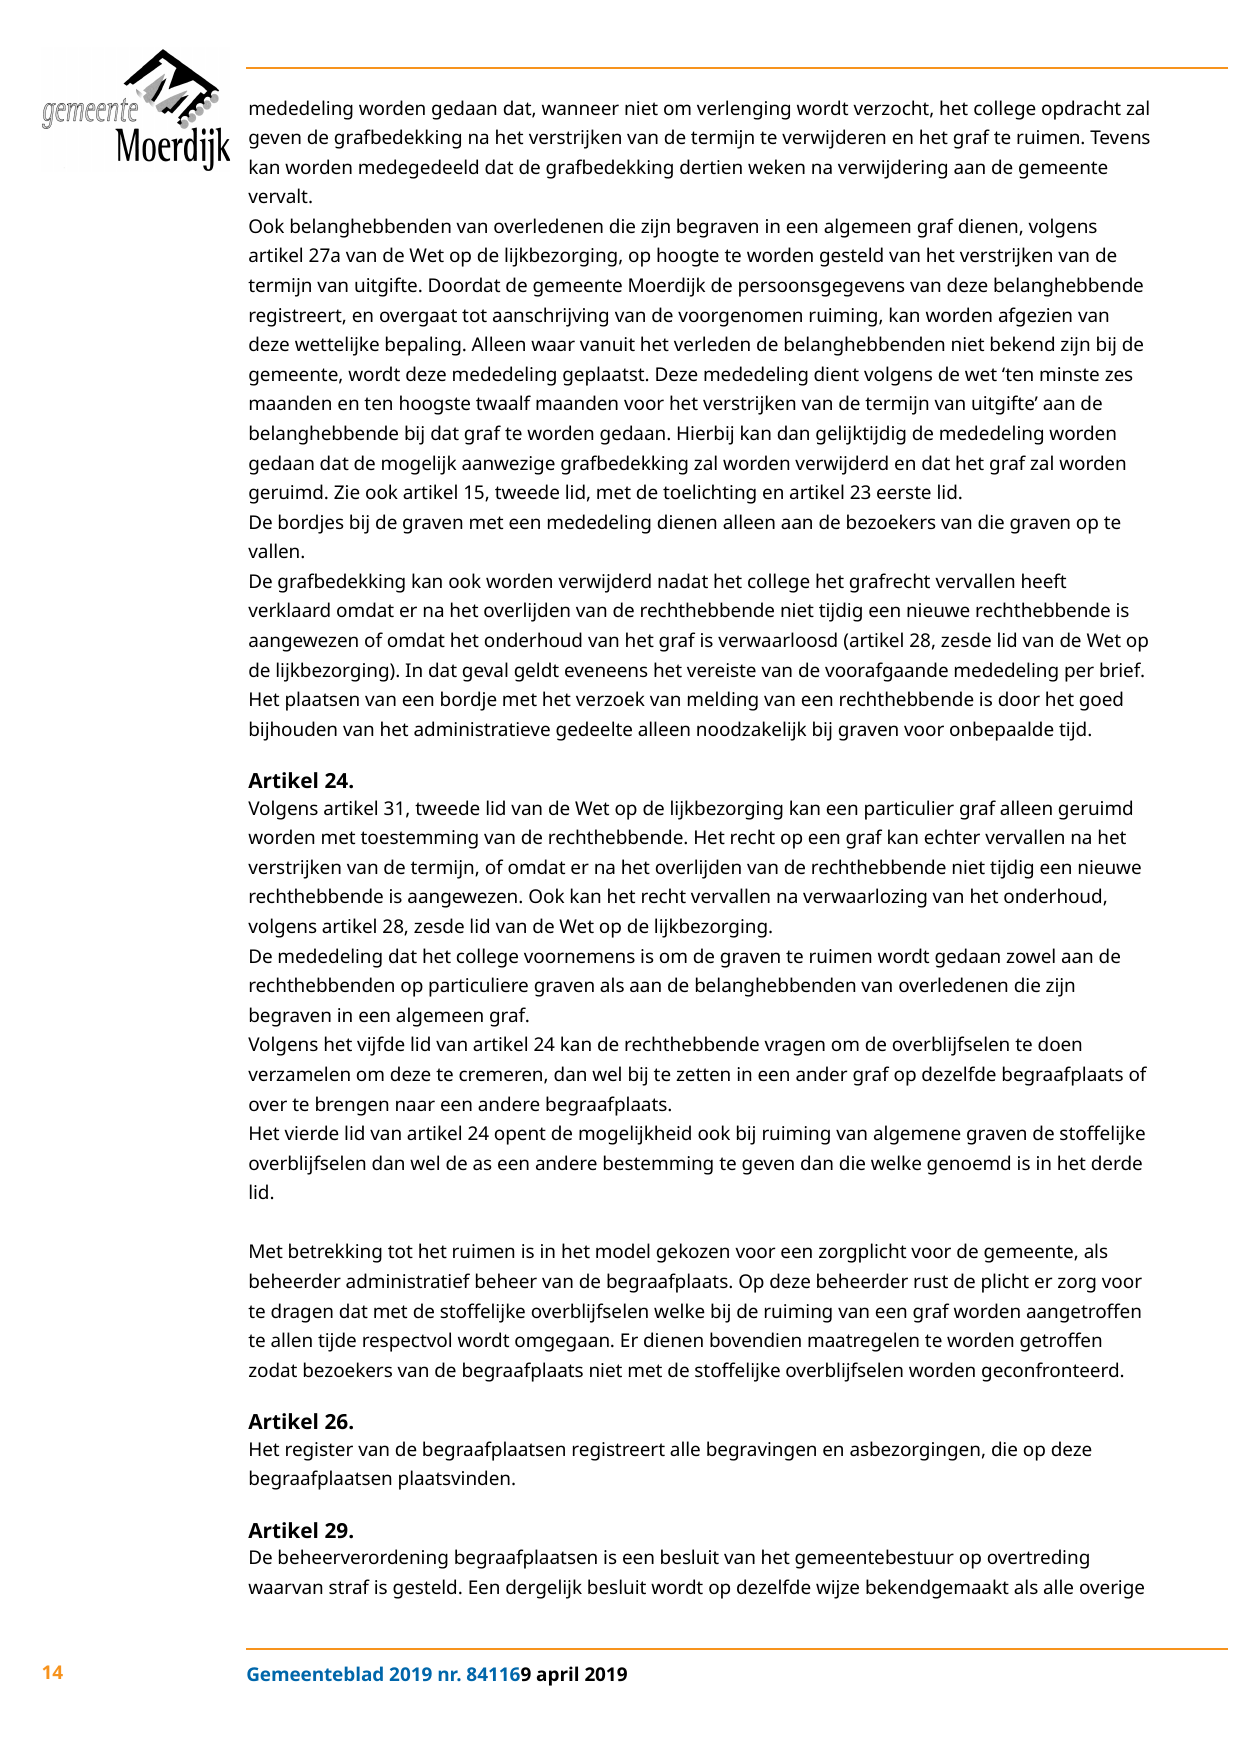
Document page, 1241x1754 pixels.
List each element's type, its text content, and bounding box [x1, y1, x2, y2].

text mededeling worden gedaan dat, wanneer niet om verlenging wordt verzocht, het college opdracht zal geven de grafbedekking na het verstrijken van de termijn te verwijderen en het graf te ruimen. Tevens kan worden medegedeeld dat de grafbedekking dertien weken na verwijdering aan de gemeente vervalt. [248, 95, 1152, 209]
text De beheerverordening begraafplaatsen is een besluit van het gemeentebestuur op overtreding waarvan straf is gesteld. Een dergelijk besluit wordt op dezelfde wijze bekendgemaakt als alle overige [248, 1544, 1152, 1599]
text Artikel 29. [248, 1516, 1152, 1544]
text Volgens het vijfde lid van artikel 24 kan de rechthebbende vragen om de overblijfselen te doen verzamelen om deze te cremeren, dan wel bij te zetten in een ander graf op dezelfde begraafplaats of over te brengen naar een andere begraafplaats. [248, 1032, 1152, 1116]
text Artikel 24. [248, 766, 1152, 795]
text Ook belanghebbenden van overledenen die zijn begraven in een algemeen graf dienen, volgens artikel 27a van de Wet op de lijkbezorging, op hoogte te worden gesteld van het verstrijken van de termijn van uitgifte. Doordat de gemeente Moerdijk de persoonsgegevens van deze belanghebbende registreert, en overgaat tot aanschrijving van de voorgenomen ruiming, kan worden afgezien van deze wettelijke bepaling. Alleen waar vanuit het verleden de belanghebbenden niet bekend zijn bij de gemeente, wordt deze mededeling geplaatst. Deze mededeling dient volgens de wet ‘ten minste zes maanden en ten hoogste twaalf maanden voor het verstrijken van de termijn van uitgifte’ aan de belanghebbende bij dat graf te worden gedaan. Hierbij kan dan gelijktijdig de mededeling worden gedaan dat de mogelijk aanwezige grafbedekking zal worden verwijderd en dat het graf zal worden geruimd. Zie ook artikel 15, tweede lid, met de toelichting en artikel 23 eerste lid. [248, 213, 1152, 505]
text Het register van de begraafplaatsen registreert alle begravingen en asbezorgingen, die op deze begraafplaatsen plaatsvinden. [248, 1436, 1152, 1491]
text Het vierde lid van artikel 24 opent de mogelijkheid ook bij ruiming van algemene graven de stoffelijke overblijfselen dan wel de as een andere bestemming te geven dan die welke genoemd is in het derde lid. [248, 1120, 1152, 1205]
text De mededeling dat het college voornemens is om de graven te ruimen wordt gedaan zowel aan de rechthebbenden op particuliere graven als aan de belanghebbenden van overledenen die zijn begraven in een algemeen graf. [248, 943, 1152, 1028]
text Volgens artikel 31, tweede lid van de Wet op de lijkbezorging kan een particulier graf alleen geruimd worden met toestemming van de rechthebbende. Het recht op een graf kan echter vervallen na het verstrijken van de termijn, of omdat er na het overlijden van de rechthebbende niet tijdig een nieuwe rechthebbende is aangewezen. Ook kan het recht vervallen na verwaarlozing van het onderhoud, volgens artikel 28, zesde lid van de Wet op de lijkbezorging. [248, 795, 1152, 939]
text De grafbedekking kan ook worden verwijderd nadat het college het grafrecht vervallen heeft verklaard omdat er na het overlijden van de rechthebbende niet tijdig een nieuwe rechthebbende is aangewezen of omdat het onderhoud van het graf is verwaarloosd (artikel 28, zesde lid van de Wet op de lijkbezorging). In dat geval geldt eveneens het vereiste van de voorafgaande mededeling per brief. Het plaatsen van een bordje met het verzoek van melding van een rechthebbende is door het goed bijhouden van het administratieve gedeelte alleen noodzakelijk bij graven voor onbepaalde tijd. [248, 568, 1152, 742]
picture [41, 47, 231, 172]
text De bordjes bij de graven met een mededeling dienen alleen aan de bezoekers van die graven op te vallen. [248, 509, 1152, 564]
text Artikel 26. [248, 1407, 1152, 1436]
text Met betrekking tot het ruimen is in het model gekozen voor een zorgplicht voor de gemeente, als beheerder administratief beheer van de begraafplaats. Op deze beheerder rust de plicht er zorg voor te dragen dat met de stoffelijke overblijfselen welke bij de ruiming van een graf worden aangetroffen te allen tijde respectvol wordt omgegaan. Er dienen bovendien maatregelen te worden getroffen zodat bezoekers van de begraafplaats niet met de stoffelijke overblijfselen worden geconfronteerd. [248, 1239, 1152, 1383]
